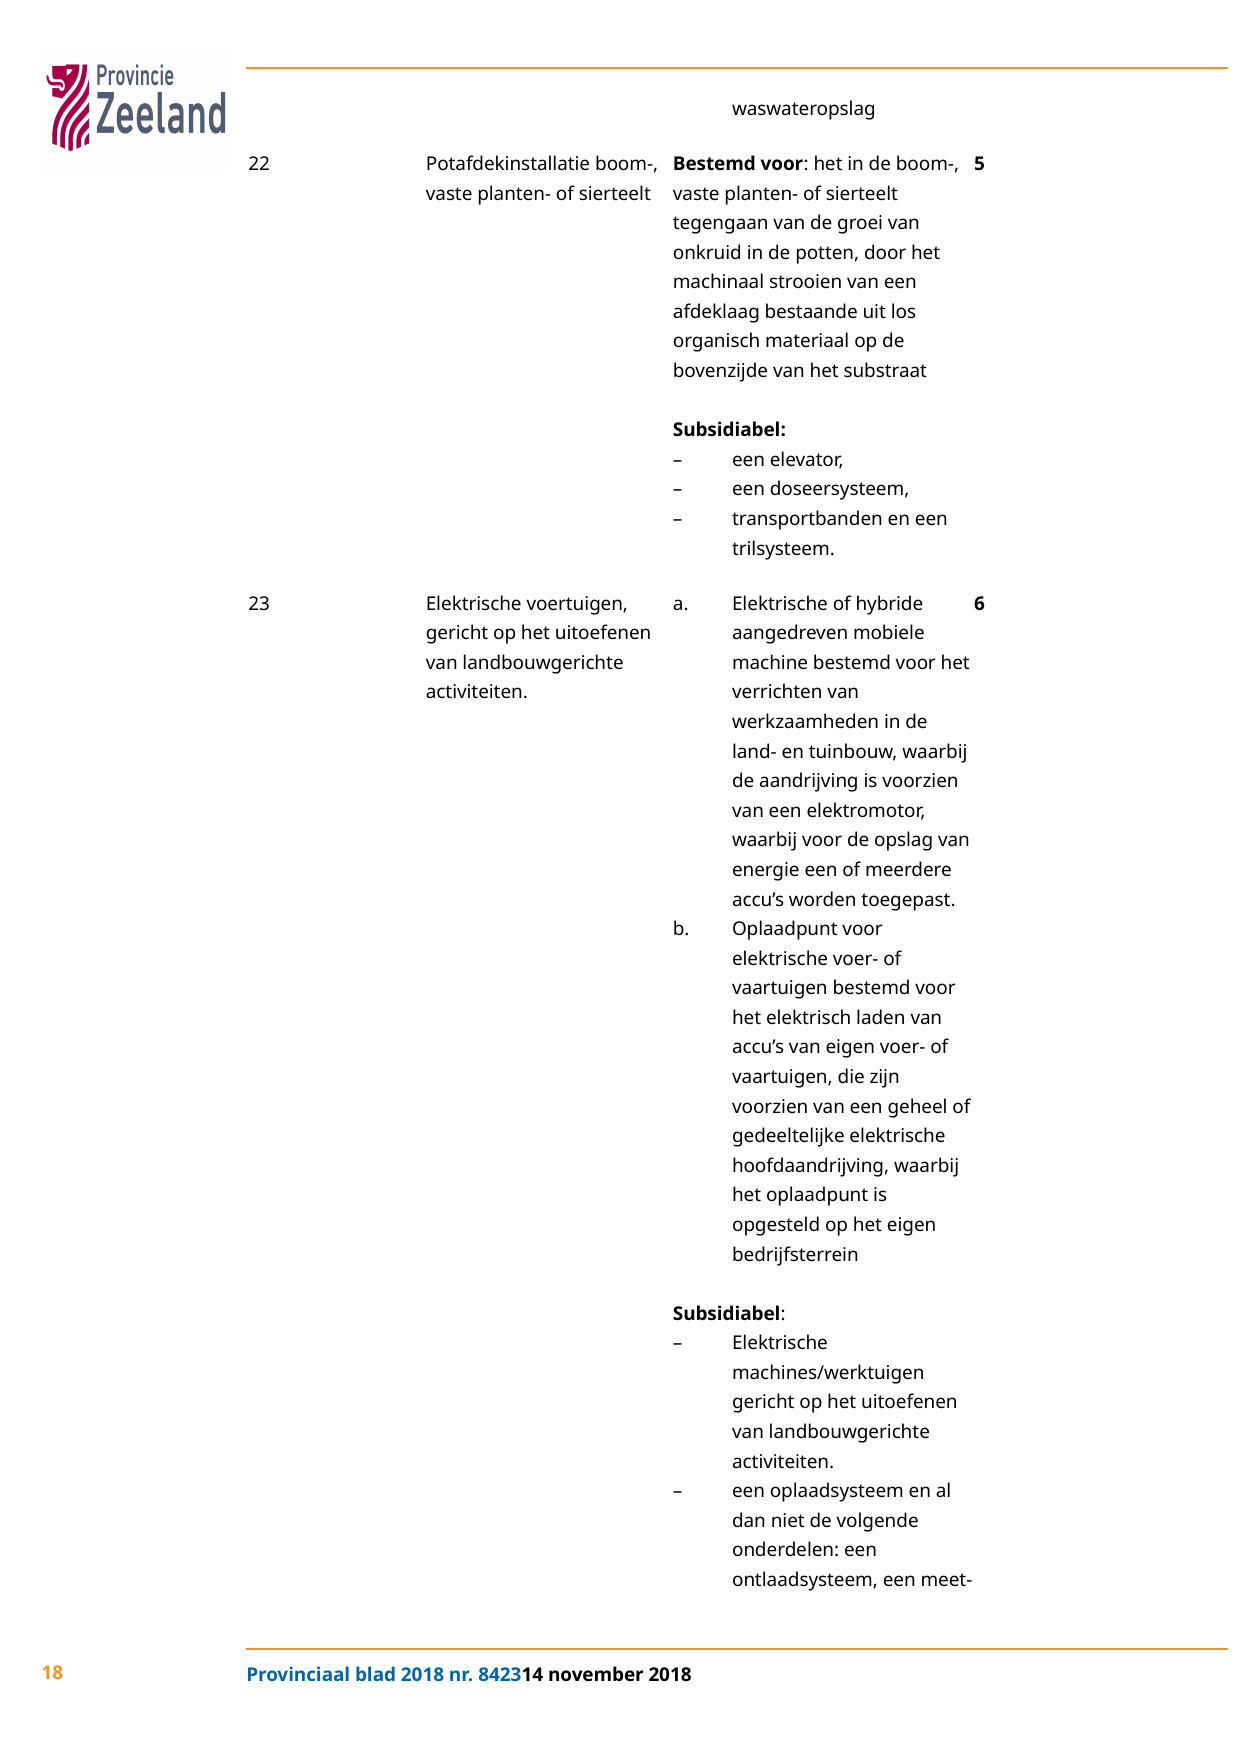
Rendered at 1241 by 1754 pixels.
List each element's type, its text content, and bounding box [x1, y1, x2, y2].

table_cell [426, 95, 673, 150]
table_cell 22 [248, 150, 426, 590]
table_cell 5 [974, 150, 1152, 590]
table_cell [974, 95, 1152, 150]
table_cell Bestemd voor: het in de boom-, vaste planten- of sierteelt tegengaan van de groei van onkruid in de potten, door het machinaal strooien van een afdeklaag bestaande uit los organisch materiaal op de bovenzijde van het substraat Subsidiabel: een elevator, een doseersysteem, transportbanden en een trilsysteem. [673, 150, 974, 590]
table_cell 6 [974, 590, 1152, 1592]
picture [41, 47, 231, 172]
table_cell [248, 95, 426, 150]
table_cell 23 [248, 590, 426, 1592]
table_cell waswateropslag [673, 95, 974, 150]
table_cell Potafdekinstallatie boom-, vaste planten- of sierteelt [426, 150, 673, 590]
table_cell Elektrische of hybride aangedreven mobiele machine bestemd voor het verrichten van werkzaamheden in de land- en tuinbouw, waarbij de aandrijving is voorzien van een elektromotor, waarbij voor de opslag van energie een of meerdere accu’s worden toegepast. Oplaadpunt voor elektrische voer- of vaartuigen bestemd voor het elektrisch laden van accu’s van eigen voer- of vaartuigen, die zijn voorzien van een geheel of gedeeltelijke elektrische hoofdaandrijving, waarbij het oplaadpunt is opgesteld op het eigen bedrijfsterrein Subsidiabel: Elektrische machines/werktuigen gericht op het uitoefenen van landbouwgerichte activiteiten. een oplaadsysteem en al dan niet de volgende onderdelen: een ontlaadsysteem, een meet- [673, 590, 974, 1592]
table_cell Elektrische voertuigen, gericht op het uitoefenen van landbouwgerichte activiteiten. [426, 590, 673, 1592]
